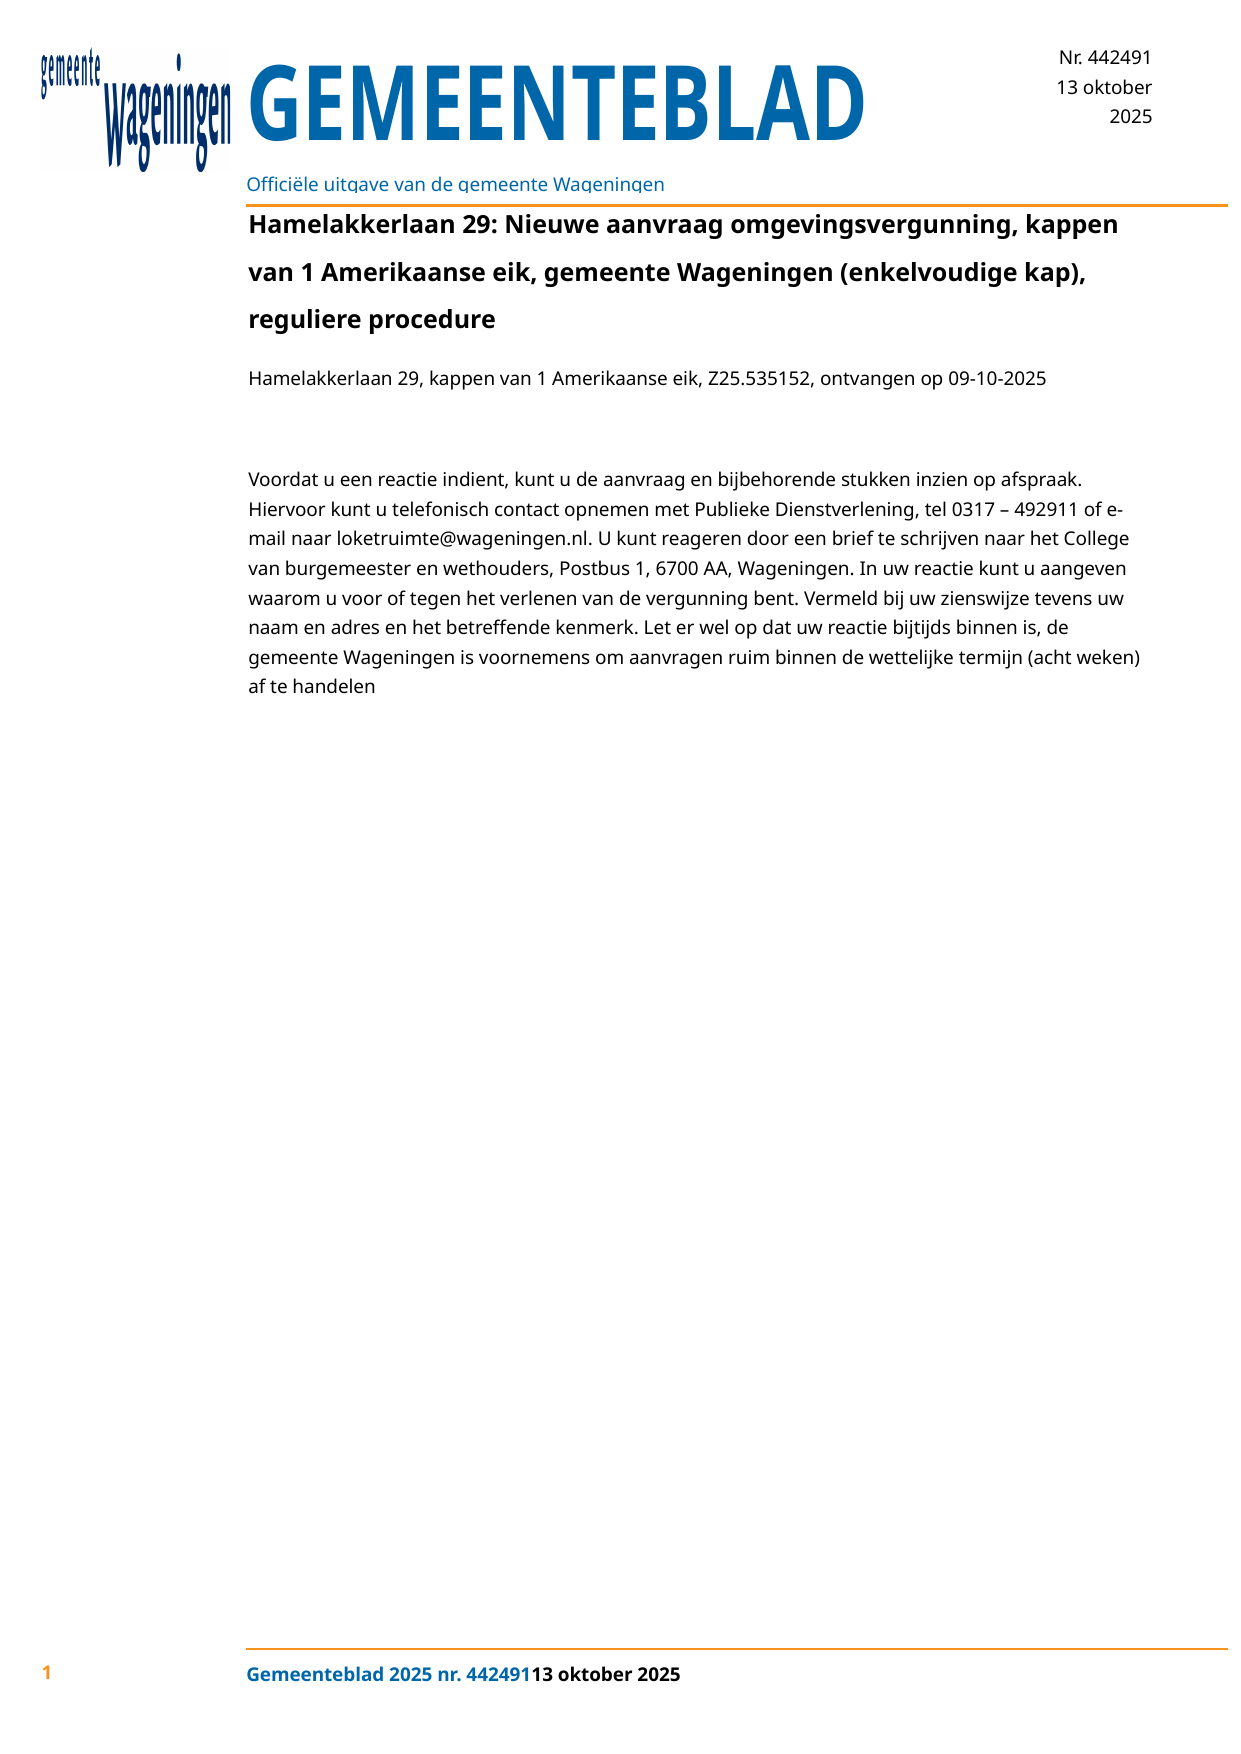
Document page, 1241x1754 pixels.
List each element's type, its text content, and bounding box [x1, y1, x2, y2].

text Hamelakkerlaan 29: Nieuwe aanvraag omgevingsvergunning, kappen van 1 Amerikaanse eik, gemeente Wageningen (enkelvoudige kap), reguliere procedure [248, 207, 1152, 336]
picture [41, 47, 231, 172]
text Voordat u een reactie indient, kunt u de aanvraag en bijbehorende stukken inzien op afspraak. Hiervoor kunt u telefonisch contact opnemen met Publieke Dienstverlening, tel 0317 – 492911 of e-mail naar loketruimte@wageningen.nl. U kunt reageren door een brief te schrijven naar het College van burgemeester en wethouders, Postbus 1, 6700 AA, Wageningen. In uw reactie kunt u aangeven waarom u voor of tegen het verlenen van de vergunning bent. Vermeld bij uw zienswijze tevens uw naam en adres en het betreffende kenmerk. Let er wel op dat uw reactie bijtijds binnen is, de gemeente Wageningen is voornemens om aanvragen ruim binnen de wettelijke termijn (acht weken) af te handelen [248, 466, 1152, 699]
text Hamelakkerlaan 29, kappen van 1 Amerikaanse eik, Z25.535152, ontvangen op 09-10-2025 [248, 366, 1152, 391]
